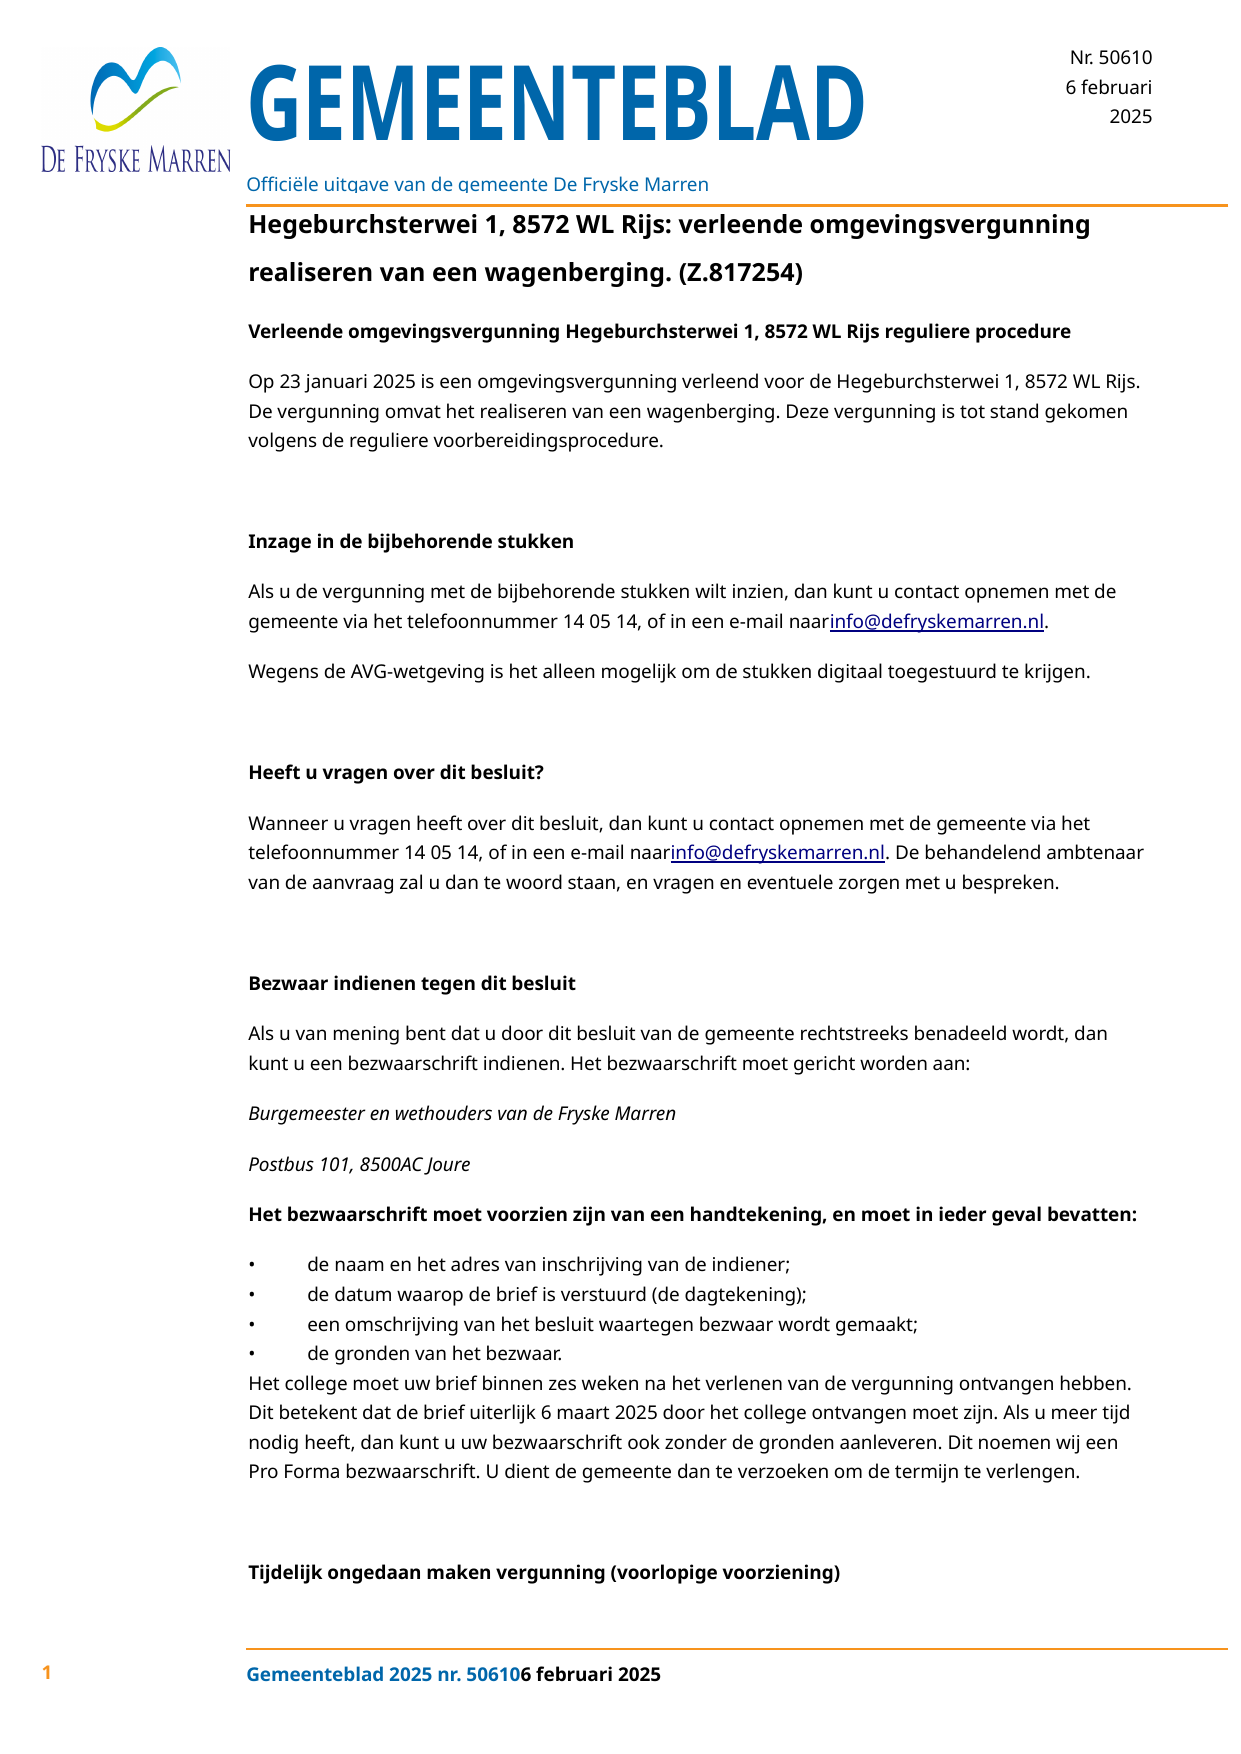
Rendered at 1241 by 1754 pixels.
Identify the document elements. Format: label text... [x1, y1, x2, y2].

text Tijdelijk ongedaan maken vergunning (voorlopige voorziening) [248, 1559, 1152, 1585]
text Wegens de AVG-wetgeving is het alleen mogelijk om de stukken digitaal toegestuurd te krijgen. [248, 659, 1152, 684]
list de naam en het adres van inschrijving van de indiener; [248, 1252, 1152, 1277]
list de gronden van het bezwaar. [248, 1340, 1152, 1366]
text Wanneer u vragen heeft over dit besluit, dan kunt u contact opnemen met de gemeente via het telefoonnummer 14 05 14, of in een e-mail naarinfo@defryskemarren.nl. De behandelend ambtenaar van de aanvraag zal u dan te woord staan, en vragen en eventuele zorgen met u bespreken. [248, 810, 1152, 895]
text Het bezwaarschrift moet voorzien zijn van een handtekening, en moet in ieder geval bevatten: [248, 1201, 1152, 1227]
text Bezwaar indienen tegen dit besluit [248, 970, 1152, 996]
text Inzage in de bijbehorende stukken [248, 528, 1152, 554]
text Op 23 januari 2025 is een omgevingsvergunning verleend voor de Hegeburchsterwei 1, 8572 WL Rijs. De vergunning omvat het realiseren van een wagenberging. Deze vergunning is tot stand gekomen volgens de reguliere voorbereidingsprocedure. [248, 368, 1152, 453]
text Verleende omgevingsvergunning Hegeburchsterwei 1, 8572 WL Rijs reguliere procedure [248, 318, 1152, 344]
list een omschrijving van het besluit waartegen bezwaar wordt gemaakt; [248, 1311, 1152, 1337]
text Postbus 101, 8500AC Joure [248, 1151, 1152, 1177]
text Heeft u vragen over dit besluit? [248, 759, 1152, 785]
text Burgemeester en wethouders van de Fryske Marren [248, 1100, 1152, 1126]
text Als u van mening bent dat u door dit besluit van de gemeente rechtstreeks benadeeld wordt, dan kunt u een bezwaarschrift indienen. Het bezwaarschrift moet gericht worden aan: [248, 1020, 1152, 1076]
text Als u de vergunning met de bijbehorende stukken wilt inzien, dan kunt u contact opnemen met de gemeente via het telefoonnummer 14 05 14, of in een e-mail naarinfo@defryskemarren.nl. [248, 579, 1152, 634]
text Hegeburchsterwei 1, 8572 WL Rijs: verleende omgevingsvergunning realiseren van een wagenberging. (Z.817254) [248, 207, 1152, 288]
list de datum waarop de brief is verstuurd (de dagtekening); [248, 1281, 1152, 1307]
picture [41, 47, 231, 172]
text Het college moet uw brief binnen zes weken na het verlenen van de vergunning ontvangen hebben. Dit betekent dat de brief uiterlijk 6 maart 2025 door het college ontvangen moet zijn. Als u meer tijd nodig heeft, dan kunt u uw bezwaarschrift ook zonder de gronden aanleveren. Dit noemen wij een Pro Forma bezwaarschrift. U dient de gemeente dan te verzoeken om de termijn te verlengen. [248, 1370, 1152, 1484]
